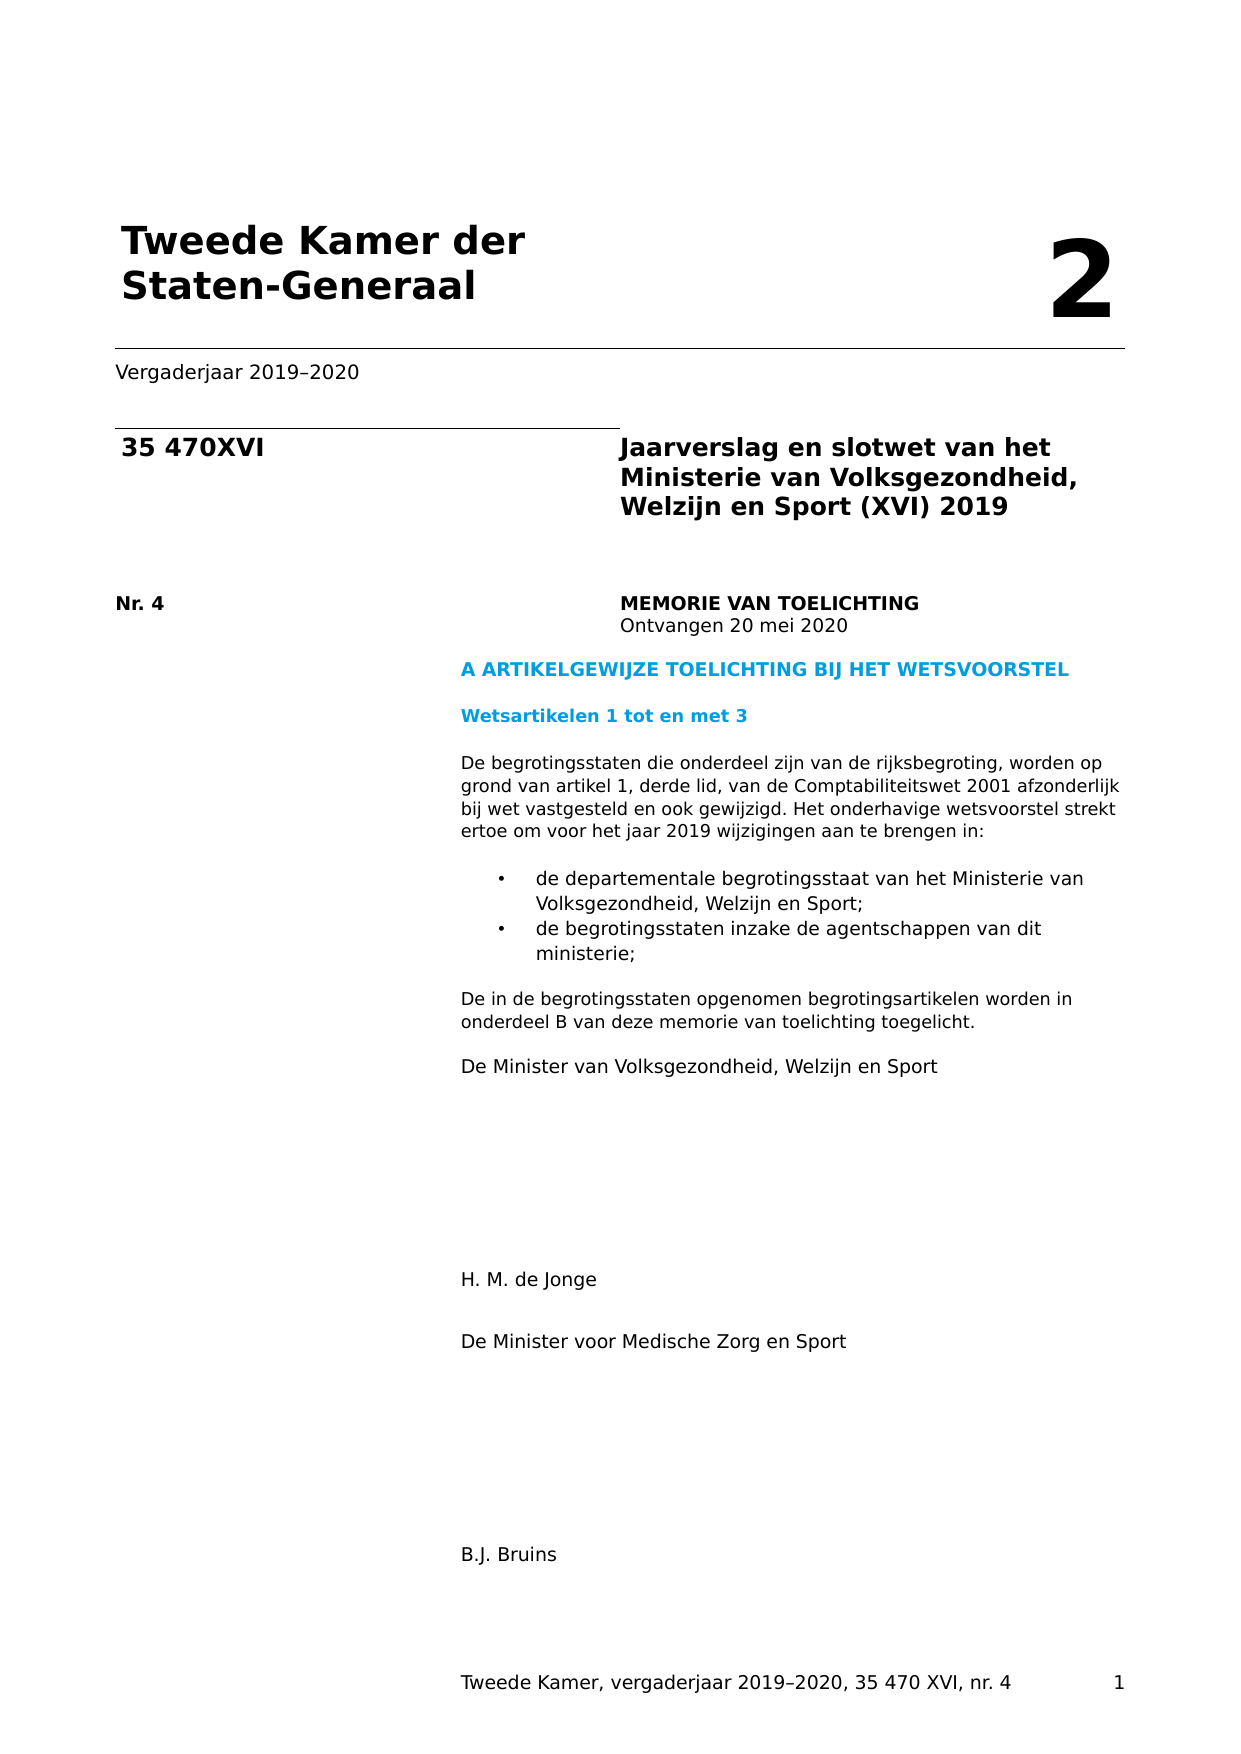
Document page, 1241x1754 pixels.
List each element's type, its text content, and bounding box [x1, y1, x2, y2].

text H. M. de Jonge [461, 1269, 1125, 1291]
table_header Jaarverslag en slotwet van het Ministerie van Volksgezondheid, Welzijn en Sport (XVI) 2019 [620, 428, 1125, 527]
text B.J. Bruins [461, 1544, 1125, 1566]
table_cell Vergaderjaar 2019–2020 [115, 349, 1125, 384]
text De begrotingsstaten die onderdeel zijn van de rijksbegroting, worden op grond van artikel 1, derde lid, van de Comptabiliteitswet 2001 afzonderlijk bij wet vastgesteld en ook gewijzigd. Het onderhavige wetsvoorstel strekt ertoe om voor het jaar 2019 wijzigingen aan te brengen in: [461, 751, 1125, 842]
table_header 35 470XVI [115, 429, 620, 527]
text De Minister voor Medische Zorg en Sport [461, 1331, 1125, 1353]
table_header Memorie van toelichting Ontvangen 20 mei 2020 [620, 593, 1125, 658]
list de departementale begrotingsstaat van het Ministerie van Volksgezondheid, Welzijn en Sport; [498, 865, 1125, 915]
table_header Nr. 4 [115, 593, 620, 658]
table_header 2 [620, 213, 1125, 348]
table_header Tweede Kamer der Staten-Generaal [115, 213, 620, 348]
title Wetsartikelen 1 tot en met 3 [461, 704, 1125, 727]
title A Artikelgewijze toelichting bij het wetsvoorstel [461, 658, 1125, 681]
text De Minister van Volksgezondheid, Welzijn en Sport [461, 1056, 1125, 1078]
list de begrotingsstaten inzake de agentschappen van dit ministerie; [498, 915, 1125, 965]
text De in de begrotingsstaten opgenomen begrotingsartikelen worden in onderdeel B van deze memorie van toelichting toegelicht. [461, 987, 1125, 1033]
